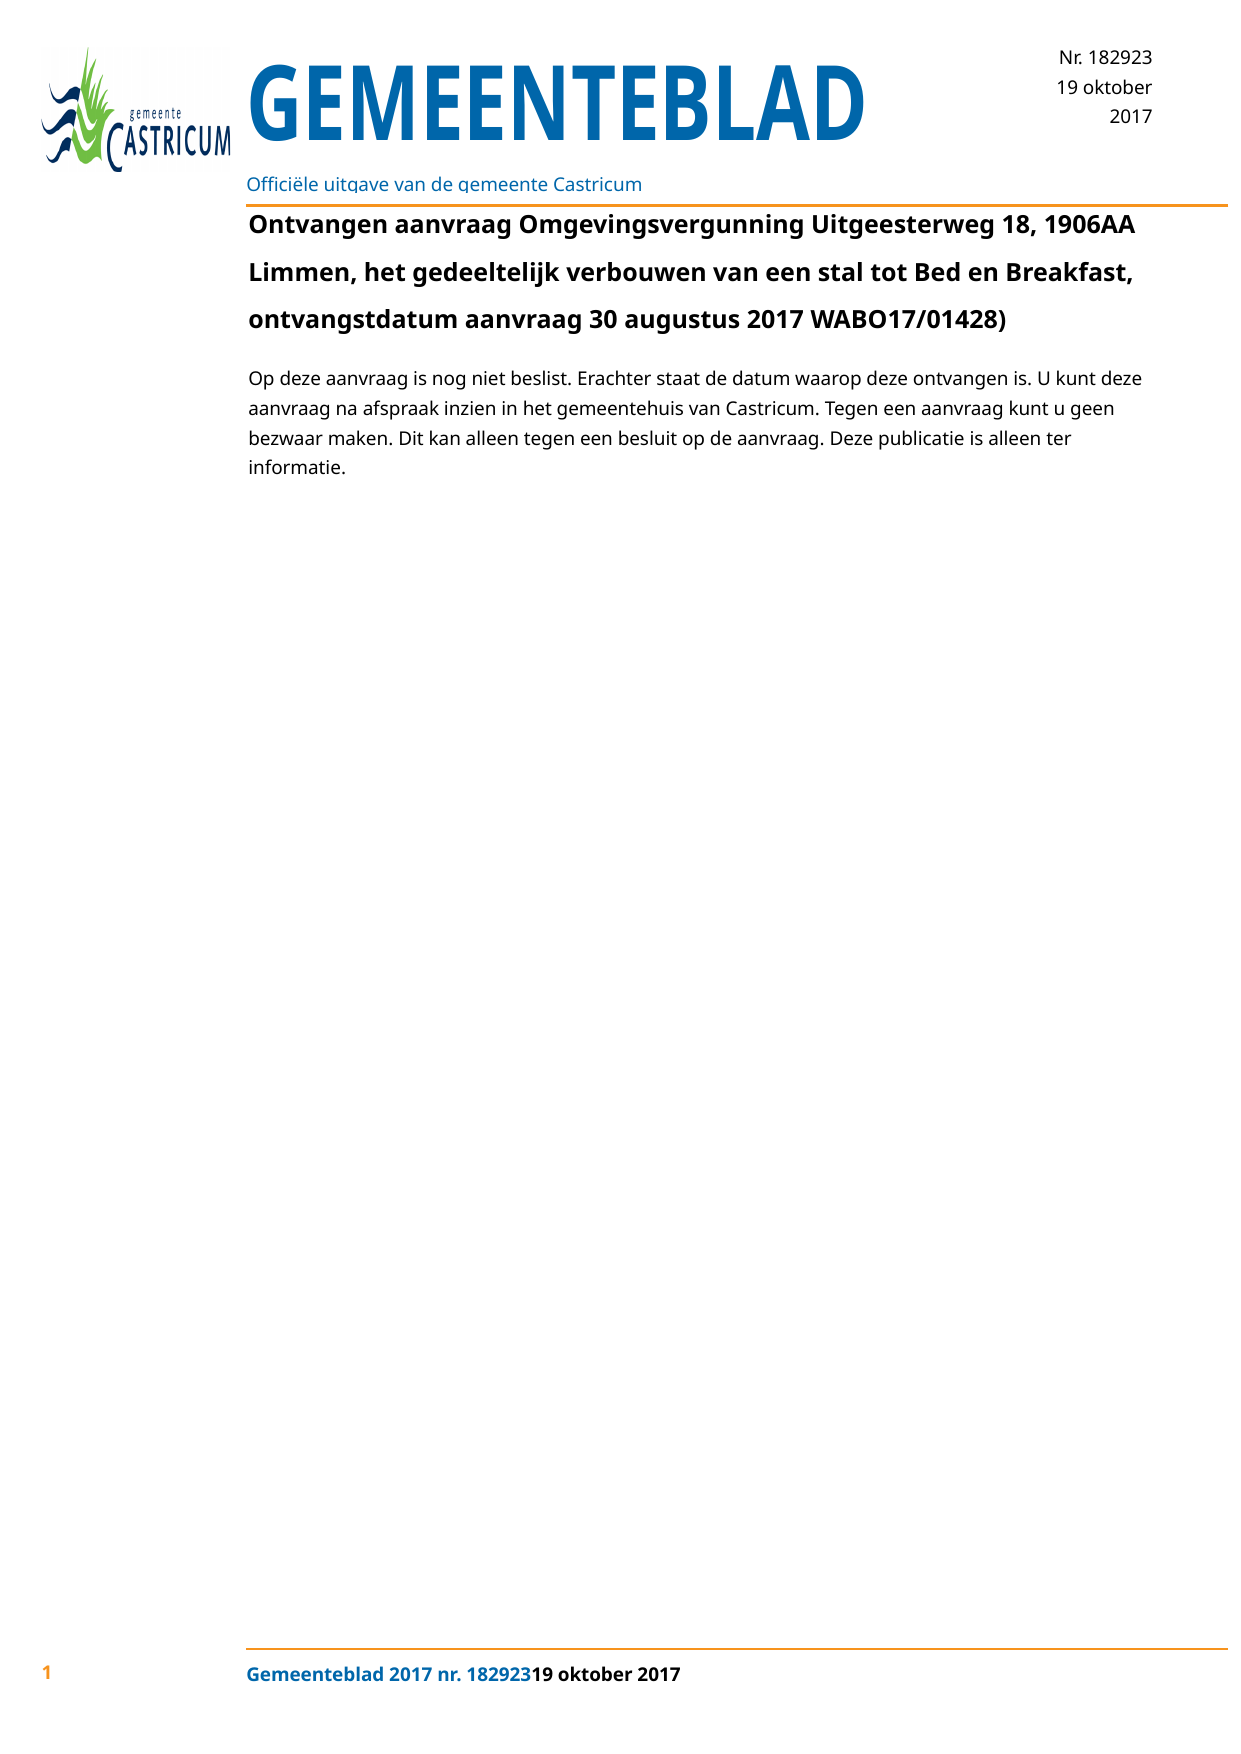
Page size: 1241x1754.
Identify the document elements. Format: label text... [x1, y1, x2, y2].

text Ontvangen aanvraag Omgevingsvergunning Uitgeesterweg 18, 1906AA Limmen, het gedeeltelijk verbouwen van een stal tot Bed en Breakfast, ontvangstdatum aanvraag 30 augustus 2017 WABO17/01428) [248, 207, 1152, 336]
text Op deze aanvraag is nog niet beslist. Erachter staat de datum waarop deze ontvangen is. U kunt deze aanvraag na afspraak inzien in het gemeentehuis van Castricum. Tegen een aanvraag kunt u geen bezwaar maken. Dit kan alleen tegen een besluit op de aanvraag. Deze publicatie is alleen ter informatie. [248, 366, 1152, 480]
picture [41, 47, 231, 172]
